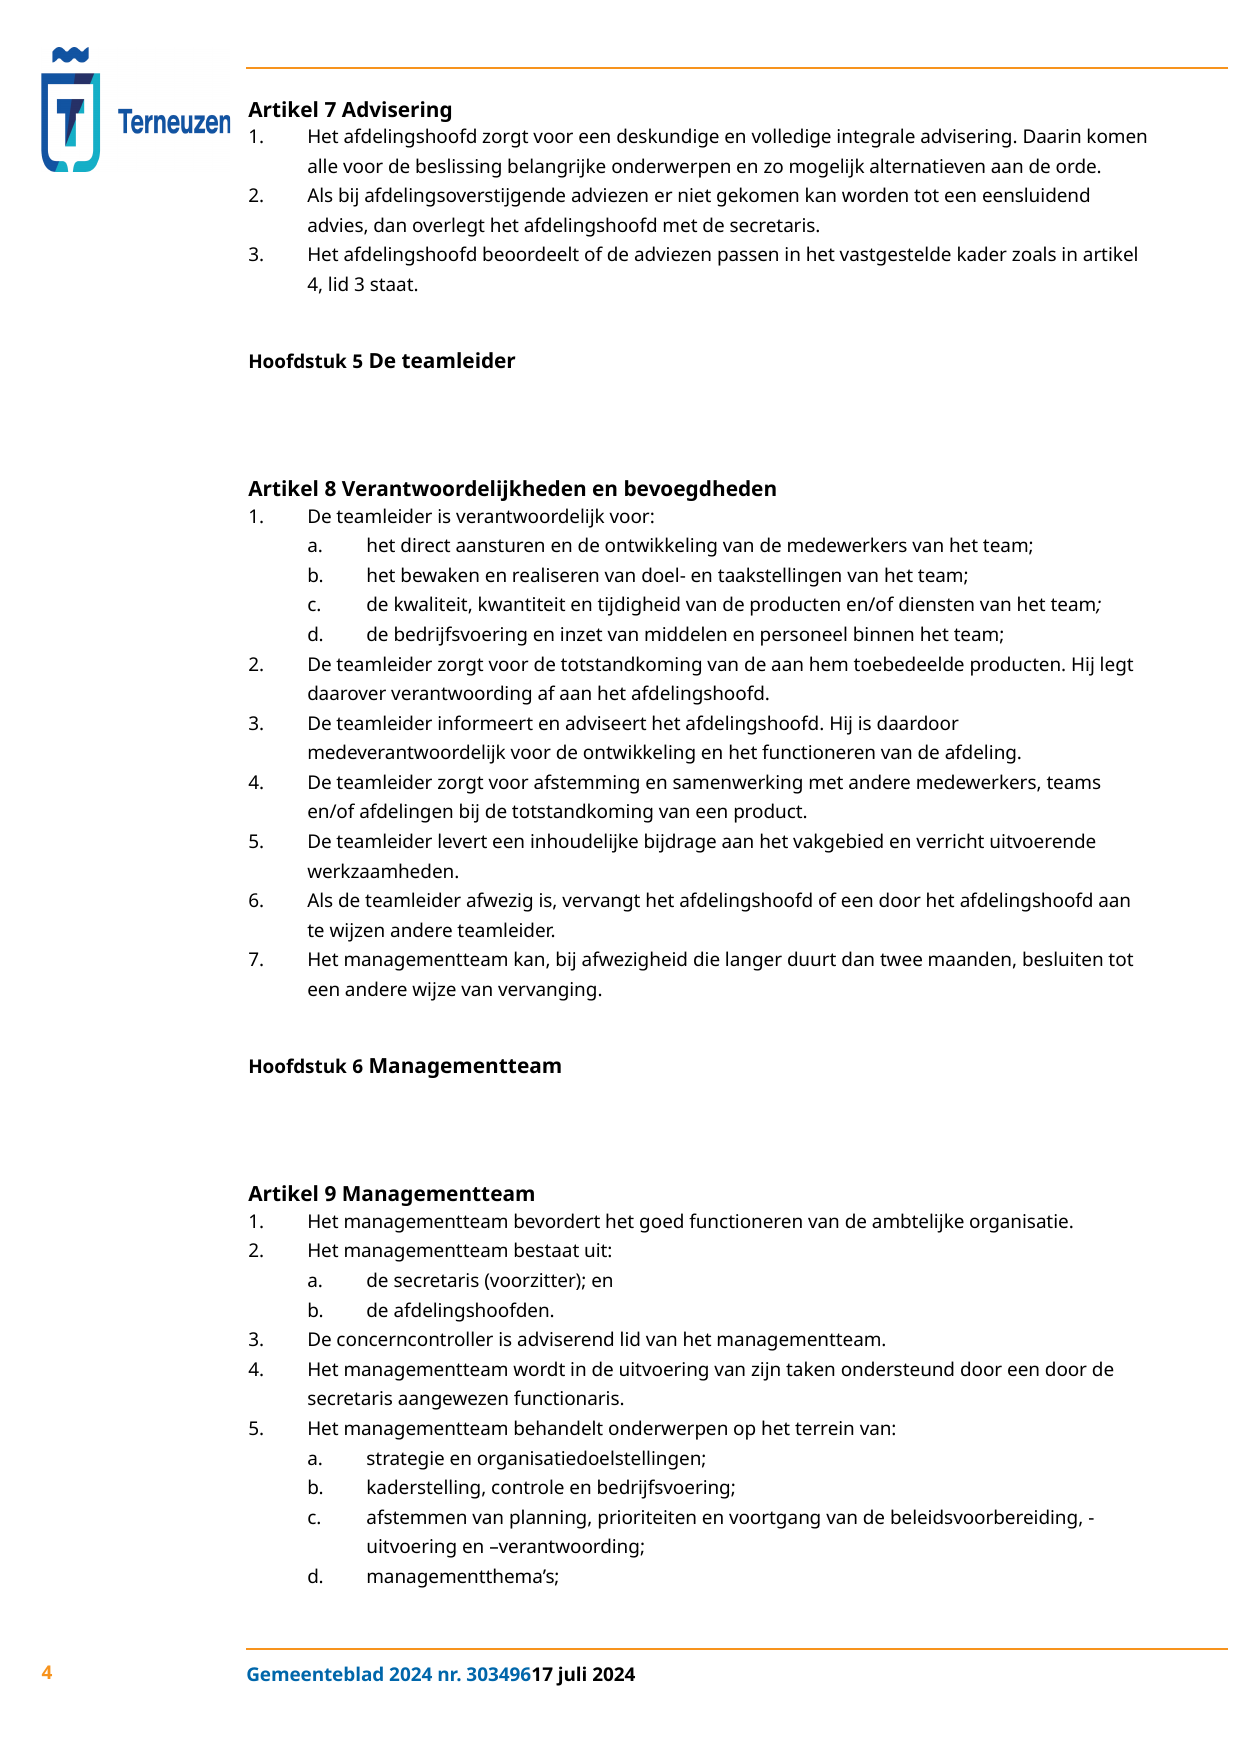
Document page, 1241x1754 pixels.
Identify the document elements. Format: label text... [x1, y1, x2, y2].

text Artikel 9 Managementteam [248, 1179, 1152, 1208]
list Als de teamleider afwezig is, vervangt het afdelingshoofd of een door het afdelingshoofd aan te wijzen andere teamleider. [248, 887, 1152, 943]
list Het managementteam behandelt onderwerpen op het terrein van: [248, 1415, 1152, 1441]
list De teamleider levert een inhoudelijke bijdrage aan het vakgebied en verricht uitvoerende werkzaamheden. [248, 828, 1152, 884]
list de kwaliteit, kwantiteit en tijdigheid van de producten en/of diensten van het team; [307, 592, 1152, 617]
text Hoofdstuk 6 Managementteam [248, 1051, 1152, 1080]
list kaderstelling, controle en bedrijfsvoering; [307, 1474, 1152, 1500]
list de bedrijfsvoering en inzet van middelen en personeel binnen het team; [307, 621, 1152, 647]
list de secretaris (voorzitter); en [307, 1267, 1152, 1293]
list Het managementteam wordt in de uitvoering van zijn taken ondersteund door een door de secretaris aangewezen functionaris. [248, 1356, 1152, 1411]
text Hoofdstuk 5 De teamleider [248, 346, 1152, 375]
list het bewaken en realiseren van doel- en taakstellingen van het team; [307, 562, 1152, 588]
list Het managementteam bestaat uit: [248, 1238, 1152, 1263]
list De teamleider is verantwoordelijk voor: [248, 503, 1152, 529]
list De teamleider zorgt voor afstemming en samenwerking met andere medewerkers, teams en/of afdelingen bij de totstandkoming van een product. [248, 769, 1152, 824]
list De teamleider zorgt voor de totstandkoming van de aan hem toebedeelde producten. Hij legt daarover verantwoording af aan het afdelingshoofd. [248, 651, 1152, 706]
text Artikel 8 Verantwoordelijkheden en bevoegdheden [248, 474, 1152, 503]
list afstemmen van planning, prioriteiten en voortgang van de beleidsvoorbereiding, -uitvoering en –verantwoording; [307, 1504, 1152, 1559]
list Het managementteam bevordert het goed functioneren van de ambtelijke organisatie. [248, 1208, 1152, 1234]
list Als bij afdelingsoverstijgende adviezen er niet gekomen kan worden tot een eensluidend advies, dan overlegt het afdelingshoofd met de secretaris. [248, 182, 1152, 238]
list het direct aansturen en de ontwikkeling van de medewerkers van het team; [307, 532, 1152, 558]
list de afdelingshoofden. [307, 1297, 1152, 1322]
list Het afdelingshoofd beoordeelt of de adviezen passen in het vastgestelde kader zoals in artikel 4, lid 3 staat. [248, 242, 1152, 297]
list Het afdelingshoofd zorgt voor een deskundige en volledige integrale advisering. Daarin komen alle voor de beslissing belangrijke onderwerpen en zo mogelijk alternatieven aan de orde. [248, 123, 1152, 178]
picture [41, 47, 231, 172]
list De teamleider informeert en adviseert het afdelingshoofd. Hij is daardoor medeverantwoordelijk voor de ontwikkeling en het functioneren van de afdeling. [248, 710, 1152, 765]
list strategie en organisatiedoelstellingen; [307, 1445, 1152, 1470]
text Artikel 7 Advisering [248, 95, 1152, 123]
list managementthema’s; [307, 1563, 1152, 1589]
list Het managementteam kan, bij afwezigheid die langer duurt dan twee maanden, besluiten tot een andere wijze van vervanging. [248, 947, 1152, 1002]
list De concerncontroller is adviserend lid van het managementteam. [248, 1326, 1152, 1352]
